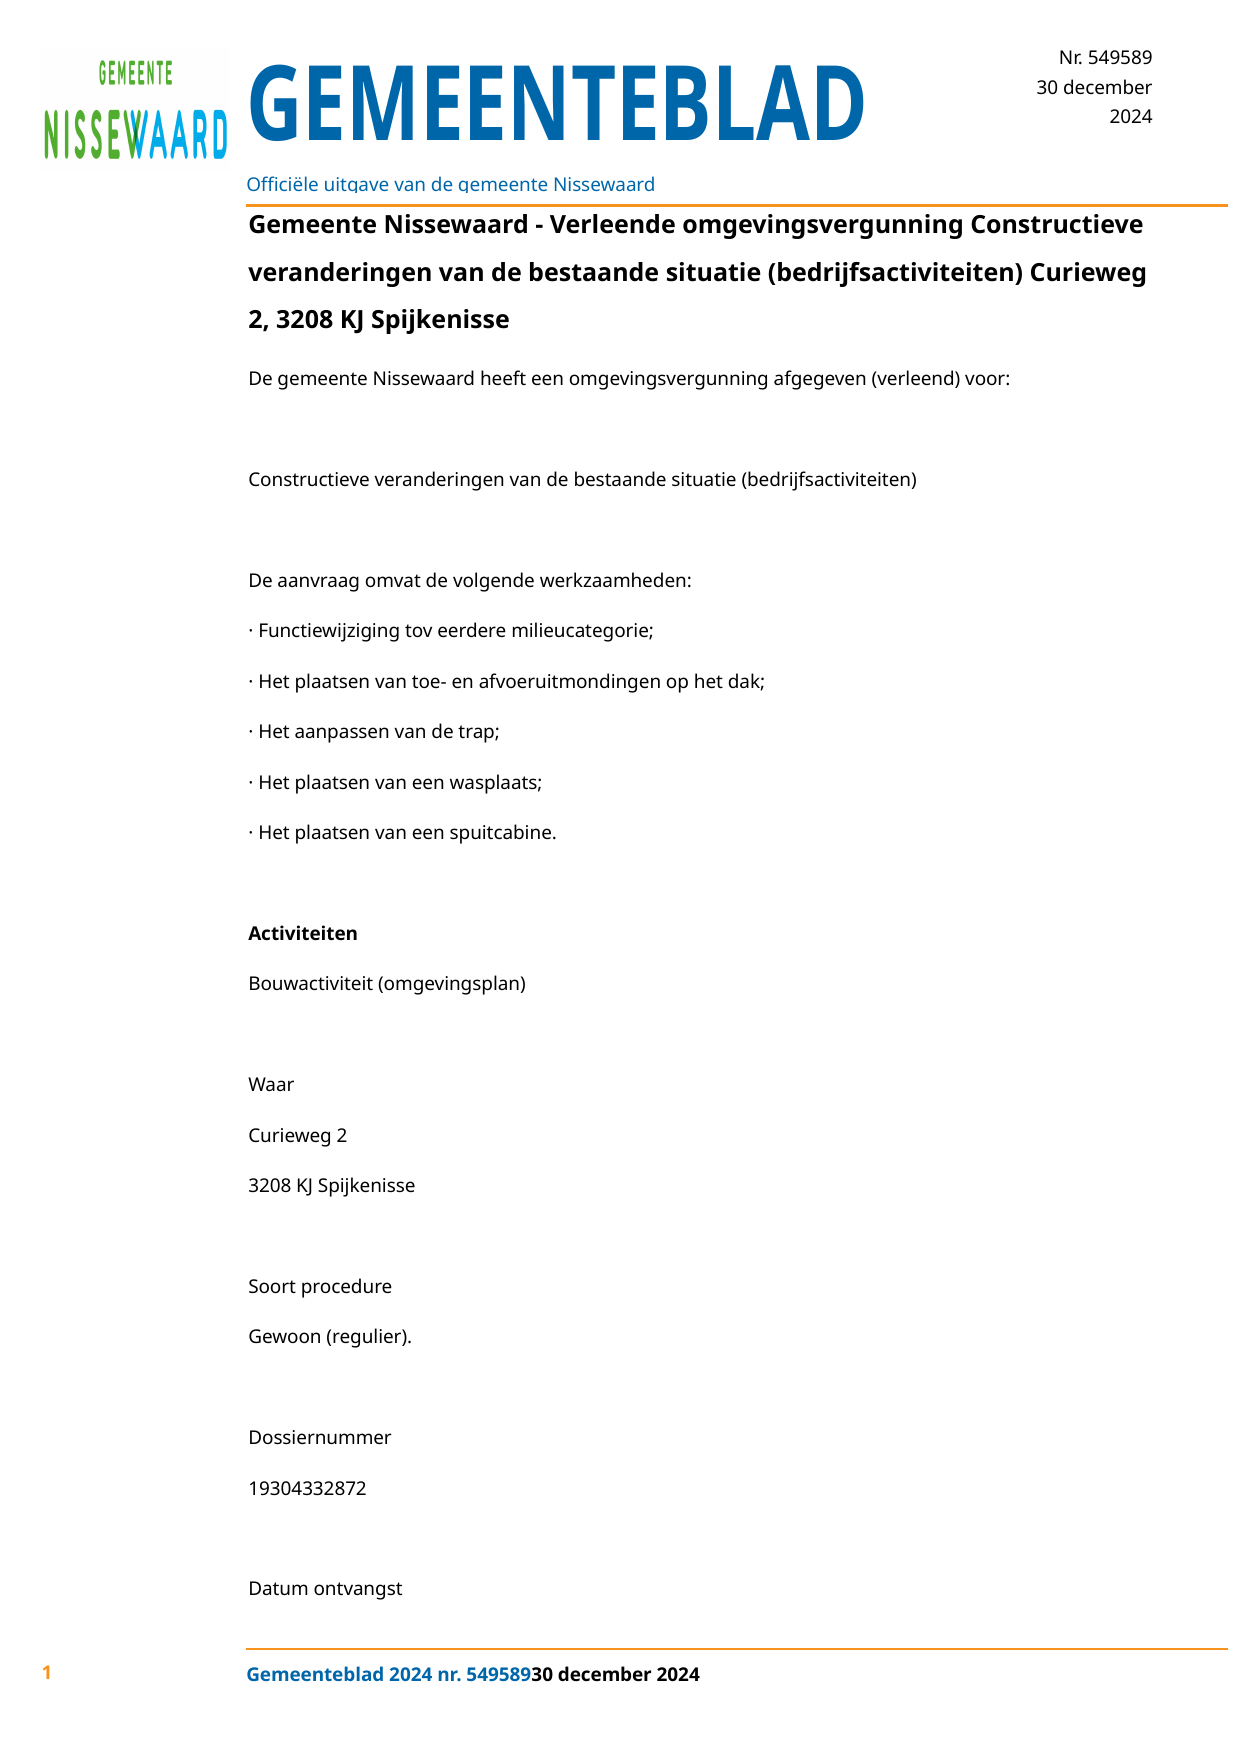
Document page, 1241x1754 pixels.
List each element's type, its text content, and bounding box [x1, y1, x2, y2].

text Activiteiten [248, 920, 1152, 946]
text Datum ontvangst [248, 1576, 1152, 1601]
text Curieweg 2 [248, 1122, 1152, 1147]
text Bouwactiviteit (omgevingsplan) [248, 971, 1152, 996]
text Soort procedure [248, 1273, 1152, 1299]
text Dossiernummer [248, 1424, 1152, 1450]
text · Het plaatsen van een wasplaats; [248, 769, 1152, 794]
text · Het plaatsen van een spuitcabine. [248, 819, 1152, 845]
text · Het plaatsen van toe- en afvoeruitmondingen op het dak; [248, 668, 1152, 694]
text 3208 KJ Spijkenisse [248, 1172, 1152, 1198]
text Waar [248, 1071, 1152, 1097]
text De gemeente Nissewaard heeft een omgevingsvergunning afgegeven (verleend) voor: [248, 366, 1152, 391]
text Gewoon (regulier). [248, 1323, 1152, 1349]
text Constructieve veranderingen van de bestaande situatie (bedrijfsactiviteiten) [248, 466, 1152, 492]
text Gemeente Nissewaard - Verleende omgevingsvergunning Constructieve veranderingen van de bestaande situatie (bedrijfsactiviteiten) Curieweg 2, 3208 KJ Spijkenisse [248, 207, 1152, 336]
text · Functiewijziging tov eerdere milieucategorie; [248, 618, 1152, 643]
text 19304332872 [248, 1475, 1152, 1500]
picture [41, 47, 231, 172]
text De aanvraag omvat de volgende werkzaamheden: [248, 567, 1152, 593]
text · Het aanpassen van de trap; [248, 718, 1152, 744]
